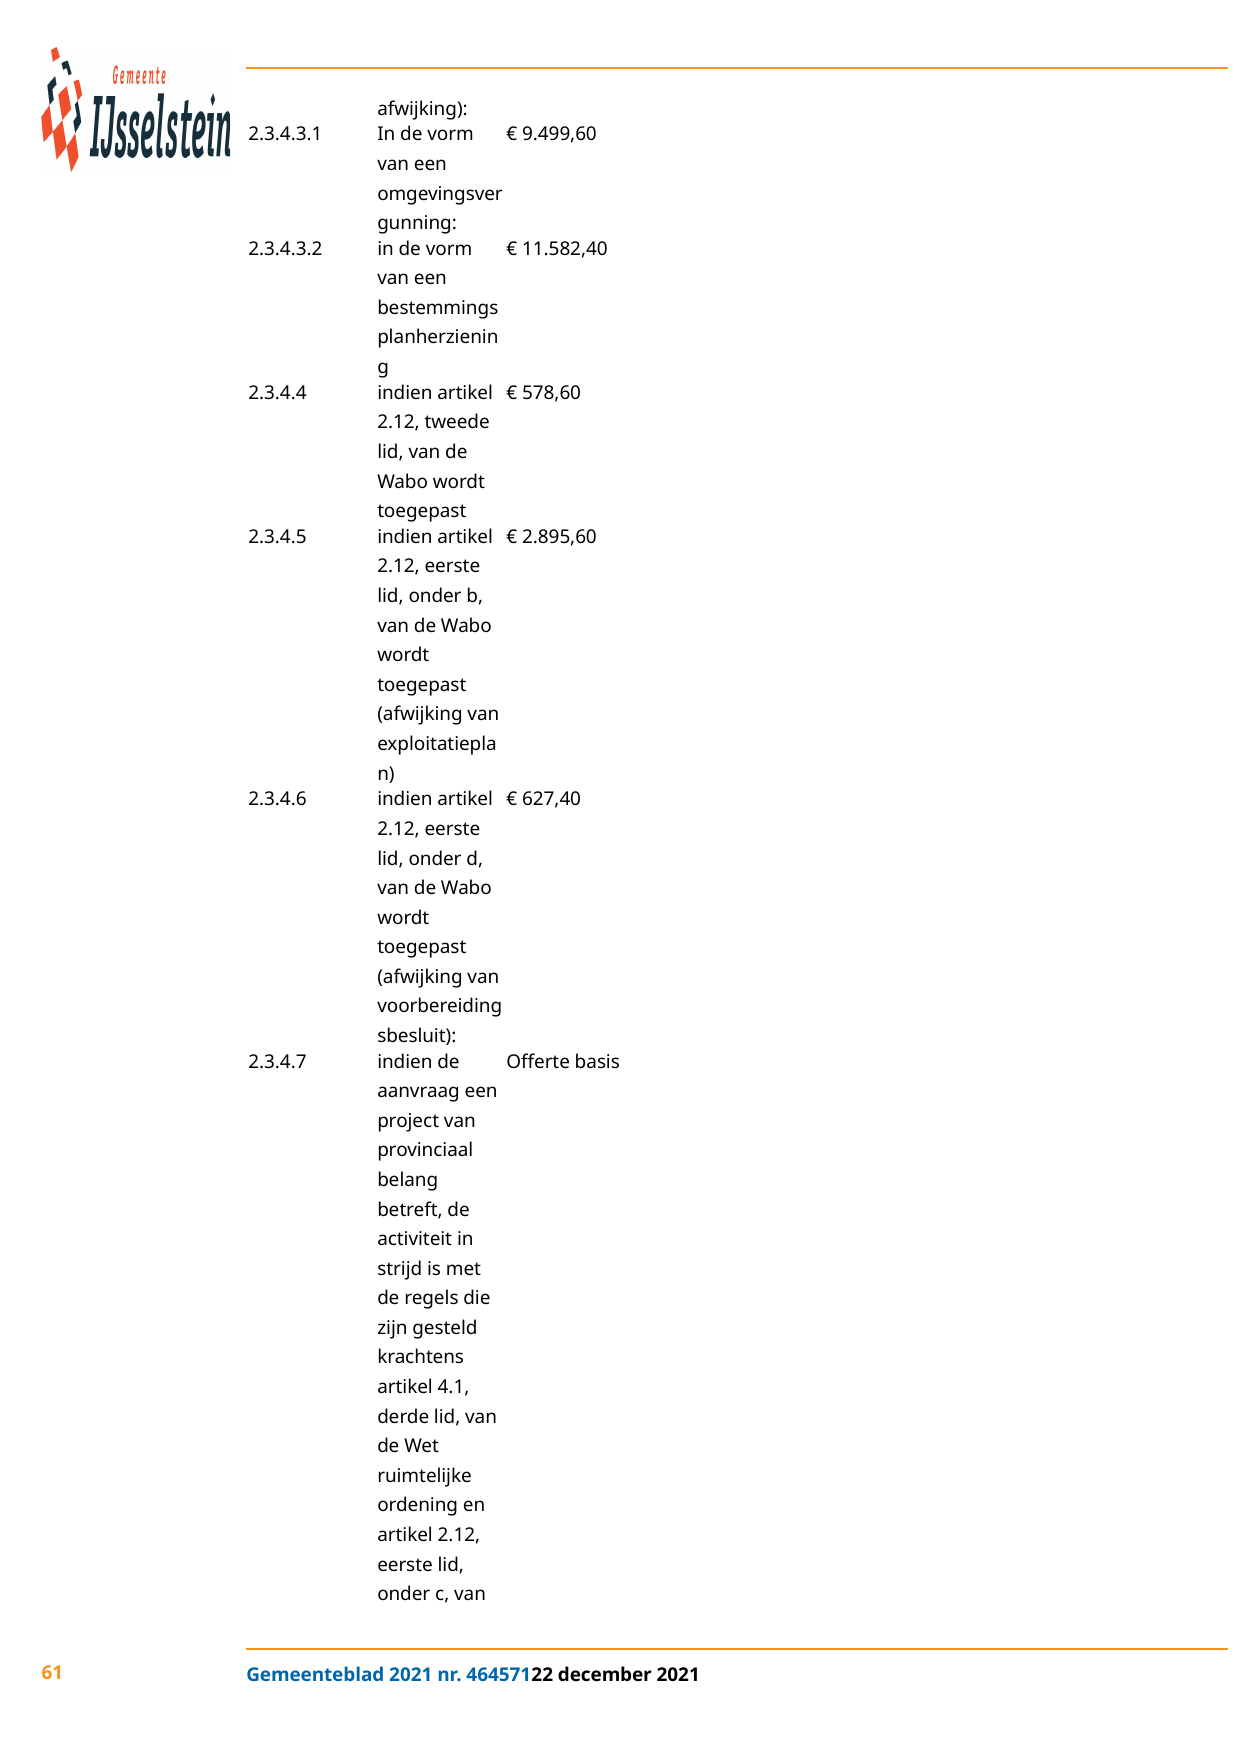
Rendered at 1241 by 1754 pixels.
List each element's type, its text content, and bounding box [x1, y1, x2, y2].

table_cell afwijking): [377, 95, 506, 121]
table_cell € 9.499,60 [506, 121, 635, 235]
table_cell indien artikel 2.12, eerste lid, onder d, van de Wabo wordt toegepast (afwijking van voorbereidingsbesluit): [377, 786, 506, 1048]
table_cell indien artikel 2.12, tweede lid, van de Wabo wordt toegepast [377, 379, 506, 523]
table_cell 2.3.4.5 [248, 523, 377, 786]
table_cell € 11.582,40 [506, 235, 635, 379]
table_cell € 627,40 [506, 786, 635, 1048]
table_cell indien artikel 2.12, eerste lid, onder b, van de Wabo wordt toegepast (afwijking van exploitatieplan) [377, 523, 506, 786]
table_cell [248, 95, 377, 121]
table_cell In de vorm van een omgevingsvergunning: [377, 121, 506, 235]
table_cell € 578,60 [506, 379, 635, 523]
table_cell in de vorm van een bestemmingsplanherziening [377, 235, 506, 379]
table_cell indien de aanvraag een project van provinciaal belang betreft, de activiteit in strijd is met de regels die zijn gesteld krachtens artikel 4.1, derde lid, van de Wet ruimtelijke ordening en artikel 2.12, eerste lid, onder c, van [377, 1048, 506, 1606]
table_cell € 2.895,60 [506, 523, 635, 786]
table_cell 2.3.4.7 [248, 1048, 377, 1606]
table_cell 2.3.4.3.2 [248, 235, 377, 379]
picture [41, 47, 231, 172]
table_cell 2.3.4.3.1 [248, 121, 377, 235]
table_cell [506, 95, 635, 121]
table_cell 2.3.4.6 [248, 786, 377, 1048]
table_cell 2.3.4.4 [248, 379, 377, 523]
table_cell Offerte basis [506, 1048, 635, 1606]
